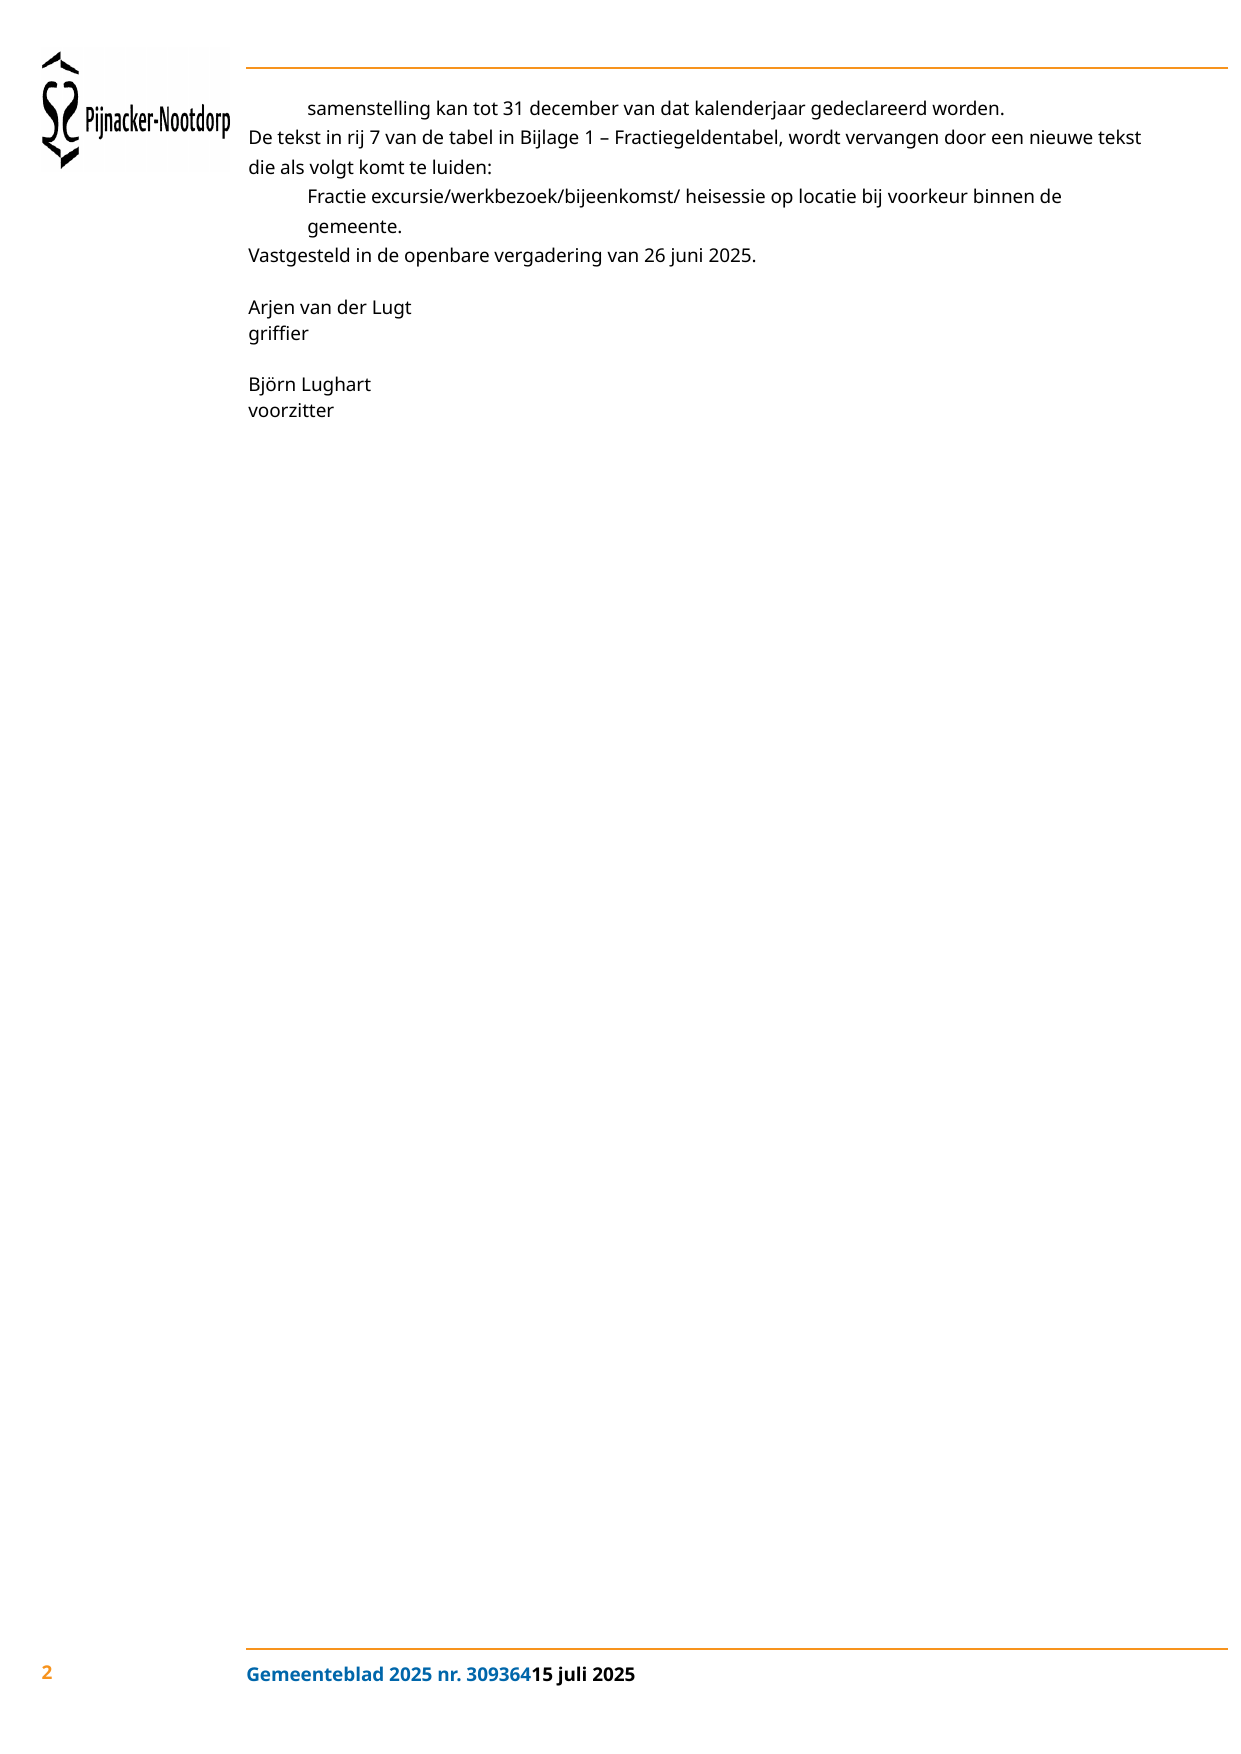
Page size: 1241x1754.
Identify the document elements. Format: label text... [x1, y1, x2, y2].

text De tekst in rij 7 van de tabel in Bijlage 1 – Fractiegeldentabel, wordt vervangen door een nieuwe tekst die als volgt komt te luiden: [248, 124, 1152, 180]
list Fractie excursie/werkbezoek/bijeenkomst/ heisessie op locatie bij voorkeur binnen de gemeente. [248, 183, 1152, 239]
text Vastgesteld in de openbare vergadering van 26 juni 2025. [248, 243, 1152, 268]
text voorzitter [248, 397, 1152, 423]
picture [41, 47, 231, 172]
text Björn Lughart [248, 371, 1152, 397]
text Arjen van der Lugt [248, 294, 1152, 320]
list samenstelling kan tot 31 december van dat kalenderjaar gedeclareerd worden. [248, 95, 1152, 121]
text griffier [248, 320, 1152, 346]
